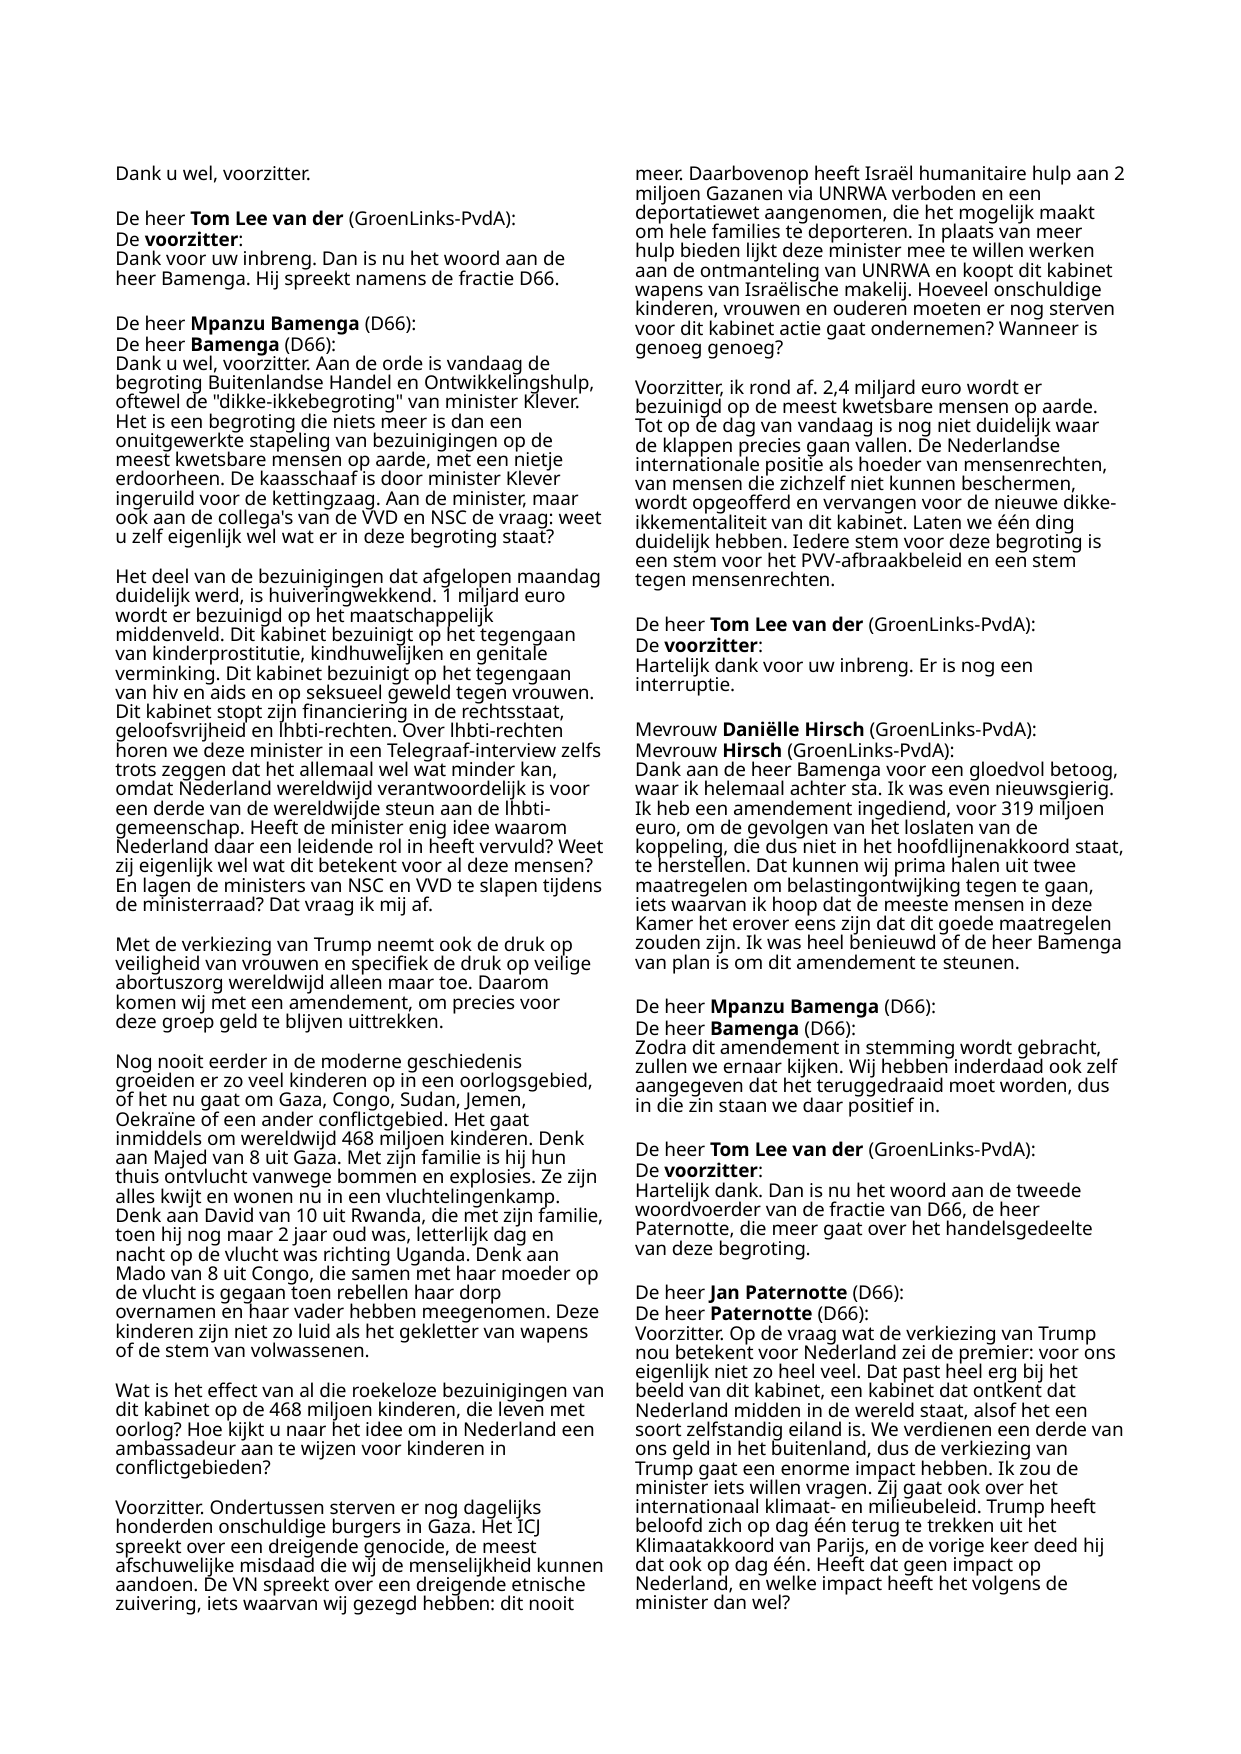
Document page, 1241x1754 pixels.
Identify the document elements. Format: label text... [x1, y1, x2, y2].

text Dank voor uw inbreng. Dan is nu het woord aan de heer Bamenga. Hij spreekt namens de fractie D66. [115, 250, 605, 289]
text Met de verkiezing van Trump neemt ook de druk op veiligheid van vrouwen en specifiek de druk op veilige abortuszorg wereldwijd alleen maar toe. Daarom komen wij met een amendement, om precies voor deze groep geld te blijven uittrekken. [115, 936, 605, 1032]
text meer. Daarbovenop heeft Israël humanitaire hulp aan 2 miljoen Gazanen via UNRWA verboden en een deportatiewet aangenomen, die het mogelijk maakt om hele families te deporteren. In plaats van meer hulp bieden lijkt deze minister mee te willen werken aan de ontmanteling van UNRWA en koopt dit kabinet wapens van Israëlische makelij. Hoeveel onschuldige kinderen, vrouwen en ouderen moeten er nog sterven voor dit kabinet actie gaat ondernemen? Wanneer is genoeg genoeg? [635, 165, 1125, 358]
text Voorzitter, ik rond af. 2,4 miljard euro wordt er bezuinigd op de meest kwetsbare mensen op aarde. Tot op de dag van vandaag is nog niet duidelijk waar de klappen precies gaan vallen. De Nederlandse internationale positie als hoeder van mensenrechten, van mensen die zichzelf niet kunnen beschermen, wordt opgeofferd en vervangen voor de nieuwe dikke-ikkementaliteit van dit kabinet. Laten we één ding duidelijk hebben. Iedere stem voor deze begroting is een stem voor het PVV-afbraakbeleid en een stem tegen mensenrechten. [635, 379, 1125, 591]
text Nog nooit eerder in de moderne geschiedenis groeiden er zo veel kinderen op in een oorlogsgebied, of het nu gaat om Gaza, Congo, Sudan, Jemen, Oekraïne of een ander conflictgebied. Het gaat inmiddels om wereldwijd 468 miljoen kinderen. Denk aan Majed van 8 uit Gaza. Met zijn familie is hij hun thuis ontvlucht vanwege bommen en explosies. Ze zijn alles kwijt en wonen nu in een vluchtelingenkamp. Denk aan David van 10 uit Rwanda, die met zijn familie, toen hij nog maar 2 jaar oud was, letterlijk dag en nacht op de vlucht was richting Uganda. Denk aan Mado van 8 uit Congo, die samen met haar moeder op de vlucht is gegaan toen rebellen haar dorp overnamen en haar vader hebben meegenomen. Deze kinderen zijn niet zo luid als het gekletter van wapens of de stem van volwassenen. [115, 1053, 605, 1361]
text De heer Bamenga (D66): [115, 336, 605, 355]
text De heer Jan Paternotte (D66): [635, 1279, 1125, 1305]
text De heer Tom Lee van der (GroenLinks-PvdA): [635, 612, 1125, 637]
text De heer Mpanzu Bamenga (D66): [635, 994, 1125, 1019]
text Mevrouw Daniëlle Hirsch (GroenLinks-PvdA): [635, 716, 1125, 742]
text Hartelijk dank voor uw inbreng. Er is nog een interruptie. [635, 657, 1125, 695]
text Voorzitter. Op de vraag wat de verkiezing van Trump nou betekent voor Nederland zei de premier: voor ons eigenlijk niet zo heel veel. Dat past heel erg bij het beeld van dit kabinet, een kabinet dat ontkent dat Nederland midden in de wereld staat, alsof het een soort zelfstandig eiland is. We verdienen een derde van ons geld in het buitenland, dus de verkiezing van Trump gaat een enorme impact hebben. Ik zou de minister iets willen vragen. Zij gaat ook over het internationaal klimaat- en milieubeleid. Trump heeft beloofd zich op dag één terug te trekken uit het Klimaatakkoord van Parijs, en de vorige keer deed hij dat ook op dag één. Heeft dat geen impact op Nederland, en welke impact heeft het volgens de minister dan wel? [635, 1324, 1125, 1614]
text Dank u wel, voorzitter. Aan de orde is vandaag de begroting Buitenlandse Handel en Ontwikkelingshulp, oftewel de "dikke-ikkebegroting" van minister Klever. Het is een begroting die niets meer is dan een onuitgewerkte stapeling van bezuinigingen op de meest kwetsbare mensen op aarde, met een nietje erdoorheen. De kaasschaaf is door minister Klever ingeruild voor de kettingzaag. Aan de minister, maar ook aan de collega's van de VVD en NSC de vraag: weet u zelf eigenlijk wel wat er in deze begroting staat? [115, 355, 605, 547]
text Mevrouw Hirsch (GroenLinks-PvdA): [635, 742, 1125, 761]
text De voorzitter: [635, 637, 1125, 657]
text De heer Tom Lee van der (GroenLinks-PvdA): [115, 205, 605, 231]
text Dank aan de heer Bamenga voor een gloedvol betoog, waar ik helemaal achter sta. Ik was even nieuwsgierig. Ik heb een amendement ingediend, voor 319 miljoen euro, om de gevolgen van het loslaten van de koppeling, die dus niet in het hoofdlijnenakkoord staat, te herstellen. Dat kunnen wij prima halen uit twee maatregelen om belastingontwijking tegen te gaan, iets waarvan ik hoop dat de meeste mensen in deze Kamer het erover eens zijn dat dit goede maatregelen zouden zijn. Ik was heel benieuwd of de heer Bamenga van plan is om dit amendement te steunen. [635, 761, 1125, 973]
text Wat is het effect van al die roekeloze bezuinigingen van dit kabinet op de 468 miljoen kinderen, die leven met oorlog? Hoe kijkt u naar het idee om in Nederland een ambassadeur aan te wijzen voor kinderen in conflictgebieden? [115, 1382, 605, 1478]
text De voorzitter: [635, 1162, 1125, 1182]
text Het deel van de bezuinigingen dat afgelopen maandag duidelijk werd, is huiveringwekkend. 1 miljard euro wordt er bezuinigd op het maatschappelijk middenveld. Dit kabinet bezuinigt op het tegengaan van kinderprostitutie, kindhuwelijken en genitale verminking. Dit kabinet bezuinigt op het tegengaan van hiv en aids en op seksueel geweld tegen vrouwen. Dit kabinet stopt zijn financiering in de rechtsstaat, geloofsvrijheid en lhbti-rechten. Over lhbti-rechten horen we deze minister in een Telegraaf-interview zelfs trots zeggen dat het allemaal wel wat minder kan, omdat Nederland wereldwijd verantwoordelijk is voor een derde van de wereldwijde steun aan de lhbti-gemeenschap. Heeft de minister enig idee waarom Nederland daar een leidende rol in heeft vervuld? Weet zij eigenlijk wel wat dit betekent voor al deze mensen? En lagen de ministers van NSC en VVD te slapen tijdens de ministerraad? Dat vraag ik mij af. [115, 568, 605, 915]
text De heer Mpanzu Bamenga (D66): [115, 310, 605, 336]
text De voorzitter: [115, 231, 605, 250]
text De heer Paternotte (D66): [635, 1305, 1125, 1324]
text De heer Bamenga (D66): [635, 1019, 1125, 1039]
text Dank u wel, voorzitter. [115, 165, 605, 184]
text Zodra dit amendement in stemming wordt gebracht, zullen we ernaar kijken. Wij hebben inderdaad ook zelf aangegeven dat het teruggedraaid moet worden, dus in die zin staan we daar positief in. [635, 1039, 1125, 1116]
text De heer Tom Lee van der (GroenLinks-PvdA): [635, 1137, 1125, 1162]
text Voorzitter. Ondertussen sterven er nog dagelijks honderden onschuldige burgers in Gaza. Het ICJ spreekt over een dreigende genocide, de meest afschuwelijke misdaad die wij de menselijkheid kunnen aandoen. De VN spreekt over een dreigende etnische zuivering, iets waarvan wij gezegd hebben: dit nooit [115, 1499, 605, 1615]
text Hartelijk dank. Dan is nu het woord aan de tweede woordvoerder van de fractie van D66, de heer Paternotte, die meer gaat over het handelsgedeelte van deze begroting. [635, 1182, 1125, 1259]
